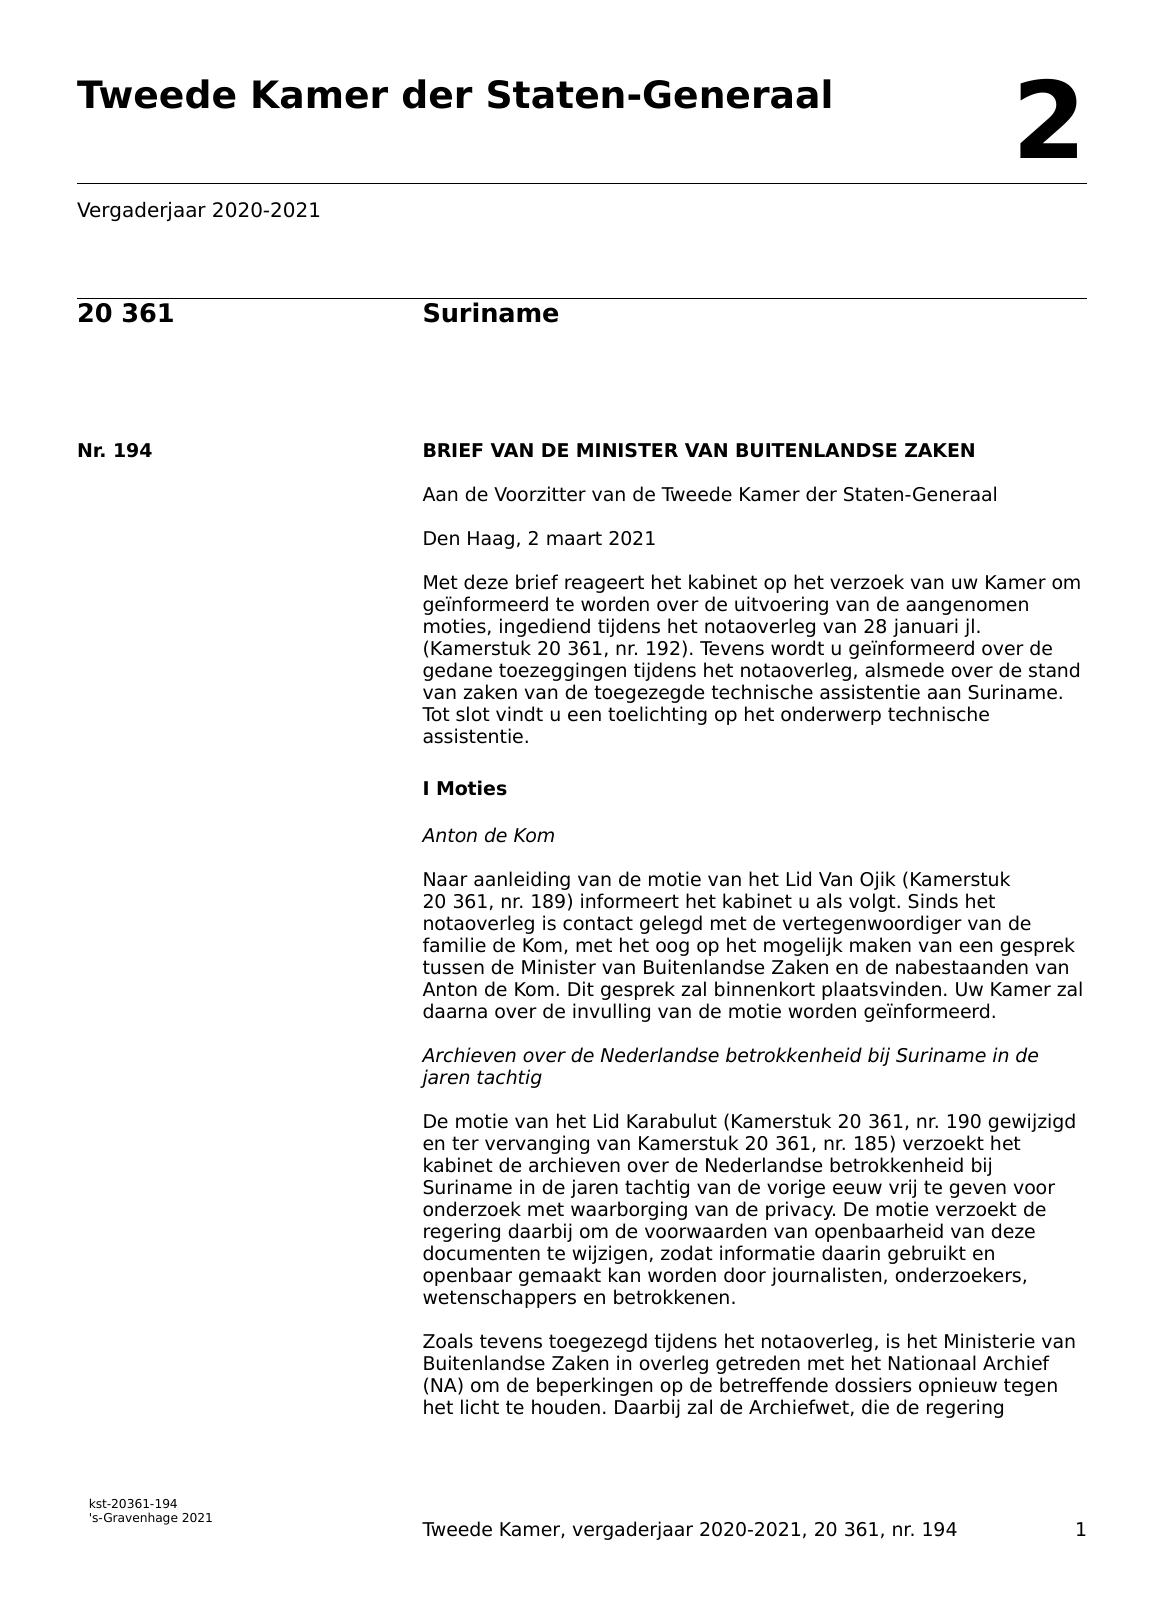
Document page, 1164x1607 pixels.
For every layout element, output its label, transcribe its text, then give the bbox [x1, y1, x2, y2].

text Aan de Voorzitter van de Tweede Kamer der Staten-Generaal [422, 484, 1087, 506]
text Zoals tevens toegezegd tijdens het notaoverleg, is het Ministerie van Buitenlandse Zaken in overleg getreden met het Nationaal Archief (NA) om de beperkingen op de betreffende dossiers opnieuw tegen het licht te houden. Daarbij zal de Archiefwet, die de regering [422, 1331, 1087, 1419]
table_cell Vergaderjaar 2020-2021 [77, 184, 1087, 298]
text Den Haag, 2 maart 2021 [422, 528, 1087, 550]
text Naar aanleiding van de motie van het Lid Van Ojik (Kamerstuk 20 361, nr. 189) informeert het kabinet u als volgt. Sinds het notaoverleg is contact gelegd met de vertegenwoordiger van de familie de Kom, met het oog op het mogelijk maken van een gesprek tussen de Minister van Buitenlandse Zaken en de nabestaanden van Anton de Kom. Dit gesprek zal binnenkort plaatsvinden. Uw Kamer zal daarna over de invulling van de motie worden geïnformeerd. [422, 869, 1087, 1023]
text De motie van het Lid Karabulut (Kamerstuk 20 361, nr. 190 gewijzigd en ter vervanging van Kamerstuk 20 361, nr. 185) verzoekt het kabinet de archieven over de Nederlandse betrokkenheid bij Suriname in de jaren tachtig van de vorige eeuw vrij te geven voor onderzoek met waarborging van de privacy. De motie verzoekt de regering daarbij om de voorwaarden van openbaarheid van deze documenten te wijzigen, zodat informatie daarin gebruikt en openbaar gemaakt kan worden door journalisten, onderzoekers, wetenschappers en betrokkenen. [422, 1111, 1087, 1309]
subtitle Archieven over de Nederlandse betrokkenheid bij Suriname in de jaren tachtig [422, 1045, 1087, 1089]
subtitle Nr. 194 BRIEF VAN DE MINISTER VAN BUITENLANDSE ZAKEN [77, 440, 1087, 462]
table_header Tweede Kamer der Staten-Generaal [77, 59, 886, 183]
text Met deze brief reageert het kabinet op het verzoek van uw Kamer om geïnformeerd te worden over de uitvoering van de aangenomen moties, ingediend tijdens het notaoverleg van 28 januari jl. (Kamerstuk 20 361, nr. 192). Tevens wordt u geïnformeerd over de gedane toezeggingen tijdens het notaoverleg, alsmede over de stand van zaken van de toegezegde technische assistentie aan Suriname. Tot slot vindt u een toelichting op het onderwerp technische assistentie. [422, 572, 1087, 748]
subtitle 20 361 Suriname [77, 299, 1087, 329]
subtitle I Moties [422, 778, 1087, 800]
text 's-Gravenhage 2021 [88, 1511, 323, 1525]
table_header 2 [886, 59, 1087, 183]
subtitle Anton de Kom [422, 825, 1087, 847]
text kst-20361-194 [88, 1497, 323, 1511]
